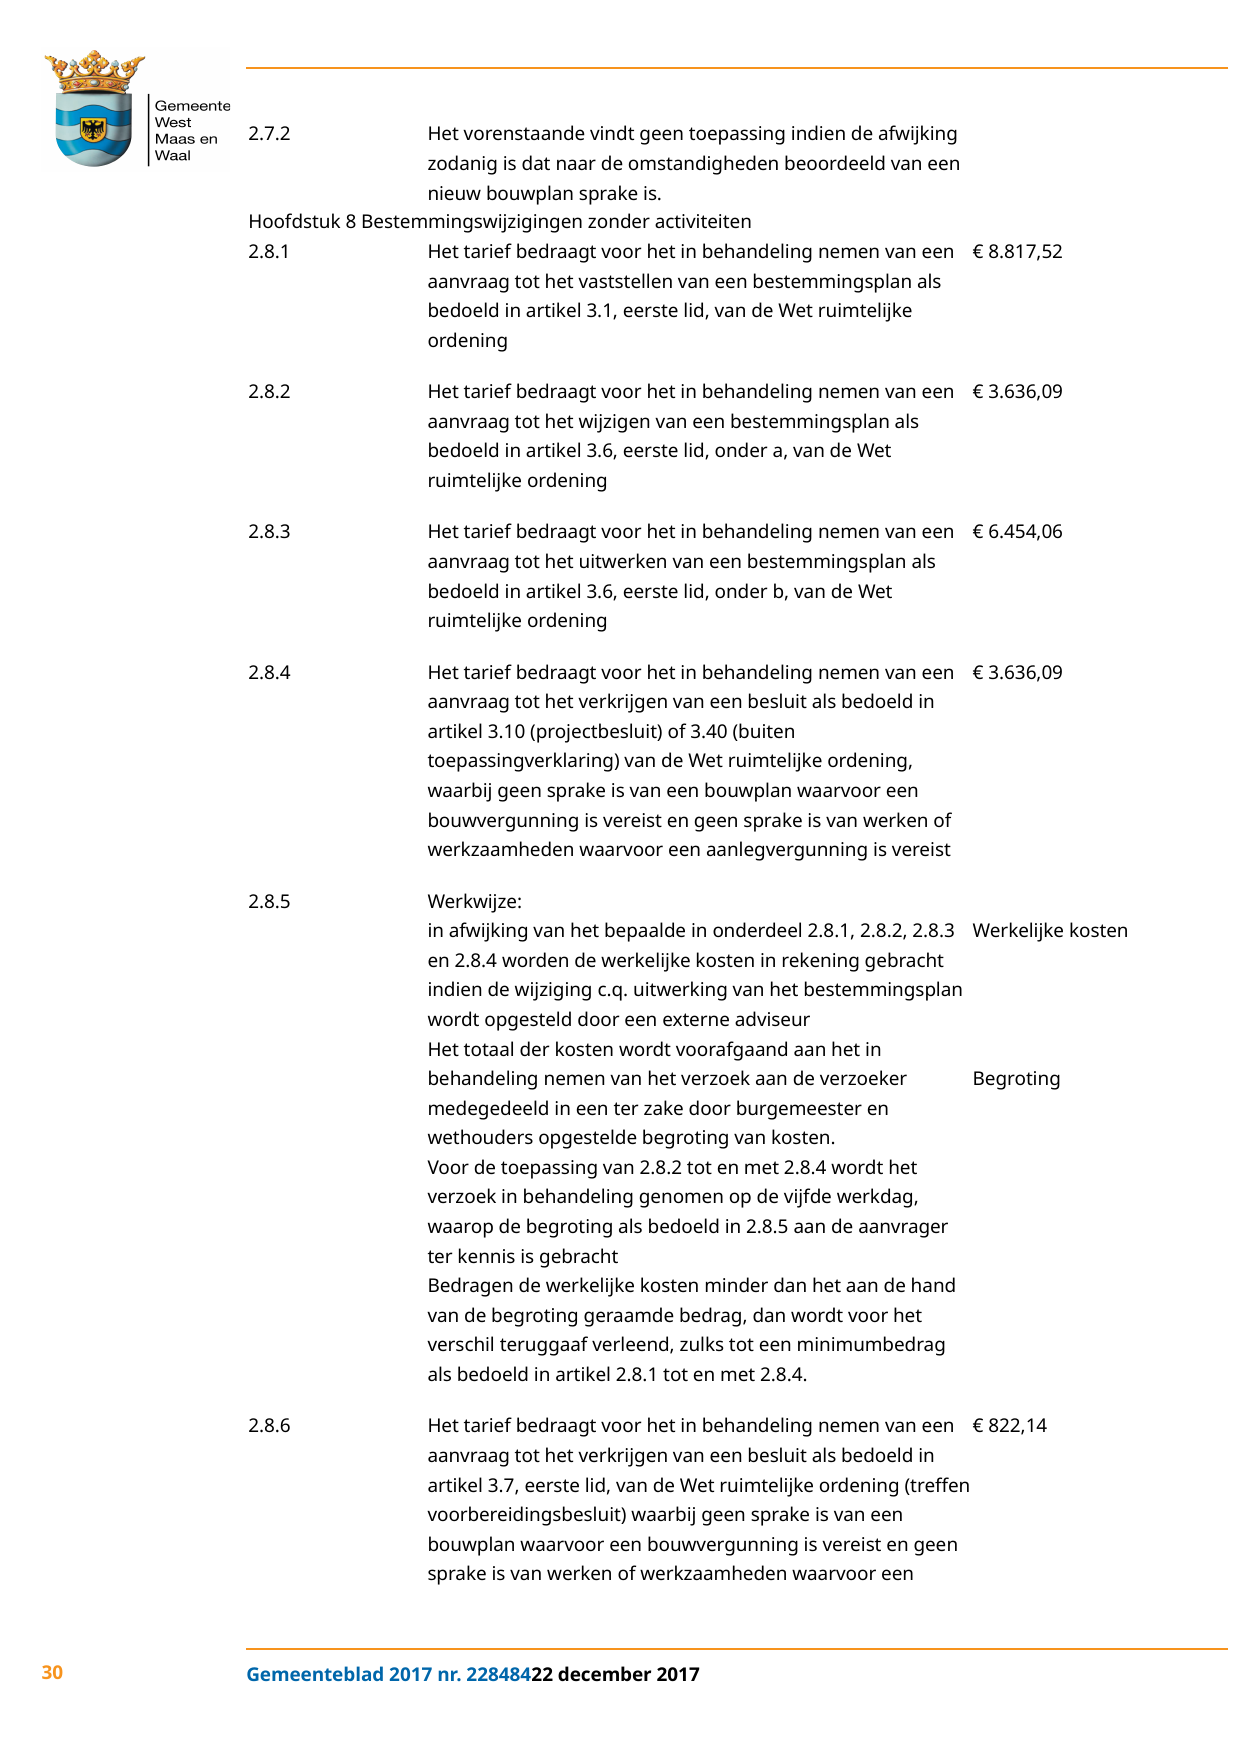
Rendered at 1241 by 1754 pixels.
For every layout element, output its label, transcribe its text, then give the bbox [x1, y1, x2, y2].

table_cell € 6.454,06 [973, 519, 1152, 633]
table_cell Werkwijze: in afwijking van het bepaalde in onderdeel 2.8.1, 2.8.2, 2.8.3 en 2.8.4 worden de werkelijke kosten in rekening gebracht indien de wijziging c.q. uitwerking van het bestemmingsplan wordt opgesteld door een externe adviseur Het totaal der kosten wordt voorafgaand aan het in behandeling nemen van het verzoek aan de verzoeker medegedeeld in een ter zake door burgemeester en wethouders opgestelde begroting van kosten. Voor de toepassing van 2.8.2 tot en met 2.8.4 wordt het verzoek in behandeling genomen op de vijfde werkdag, waarop de begroting als bedoeld in 2.8.5 aan de aanvrager ter kennis is gebracht Bedragen de werkelijke kosten minder dan het aan de hand van de begroting geraamde bedrag, dan wordt voor het verschil teruggaaf verleend, zulks tot een minimumbedrag als bedoeld in artikel 2.8.1 tot en met 2.8.4. [427, 888, 972, 1387]
text Hoofdstuk 8 Bestemmingswijzigingen zonder activiteiten [248, 209, 1152, 234]
table_cell [973, 493, 1152, 519]
table_cell € 3.636,09 [973, 659, 1152, 862]
table_cell [248, 862, 427, 888]
table_cell [973, 121, 1152, 205]
table_cell [427, 633, 972, 659]
picture [41, 47, 231, 172]
table_cell Het tarief bedraagt voor het in behandeling nemen van een aanvraag tot het wijzigen van een bestemmingsplan als bedoeld in artikel 3.6, eerste lid, onder a, van de Wet ruimtelijke ordening [427, 379, 972, 493]
table_cell [427, 95, 972, 121]
table_cell [248, 493, 427, 519]
table_cell [427, 862, 972, 888]
table_cell [973, 1387, 1152, 1413]
table_cell [973, 633, 1152, 659]
table_cell [248, 1387, 427, 1413]
table_cell [973, 862, 1152, 888]
table_cell [427, 1387, 972, 1413]
table_cell [248, 95, 427, 121]
table_cell Werkelijke kosten Begroting [973, 888, 1152, 1387]
table_cell 2.8.3 [248, 519, 427, 633]
table_cell Het tarief bedraagt voor het in behandeling nemen van een aanvraag tot het verkrijgen van een besluit als bedoeld in artikel 3.7, eerste lid, van de Wet ruimtelijke ordening (treffen voorbereidingsbesluit) waarbij geen sprake is van een bouwplan waarvoor een bouwvergunning is vereist en geen sprake is van werken of werkzaamheden waarvoor een [427, 1413, 972, 1586]
table_cell [427, 493, 972, 519]
table_header € 8.817,52 [973, 238, 1152, 353]
table_cell [427, 353, 972, 378]
table_cell Het tarief bedraagt voor het in behandeling nemen van een aanvraag tot het verkrijgen van een besluit als bedoeld in artikel 3.10 (projectbesluit) of 3.40 (buiten toepassingverklaring) van de Wet ruimtelijke ordening, waarbij geen sprake is van een bouwplan waarvoor een bouwvergunning is vereist en geen sprake is van werken of werkzaamheden waarvoor een aanlegvergunning is vereist [427, 659, 972, 862]
table_header 2.8.1 [248, 238, 427, 353]
table_cell 2.8.5 [248, 888, 427, 1387]
table_cell € 3.636,09 [973, 379, 1152, 493]
table_cell Het tarief bedraagt voor het in behandeling nemen van een aanvraag tot het uitwerken van een bestemmingsplan als bedoeld in artikel 3.6, eerste lid, onder b, van de Wet ruimtelijke ordening [427, 519, 972, 633]
table_cell € 822,14 [973, 1413, 1152, 1586]
table_header Het tarief bedraagt voor het in behandeling nemen van een aanvraag tot het vaststellen van een bestemmingsplan als bedoeld in artikel 3.1, eerste lid, van de Wet ruimtelijke ordening [427, 238, 972, 353]
table_cell [248, 633, 427, 659]
table_cell 2.8.4 [248, 659, 427, 862]
table_cell [248, 353, 427, 378]
table_cell [973, 95, 1152, 121]
table_cell [973, 353, 1152, 378]
table_cell 2.8.2 [248, 379, 427, 493]
table_cell 2.8.6 [248, 1413, 427, 1586]
table_cell 2.7.2 [248, 121, 427, 205]
table_cell Het vorenstaande vindt geen toepassing indien de afwijking zodanig is dat naar de omstandigheden beoordeeld van een nieuw bouwplan sprake is. [427, 121, 972, 205]
